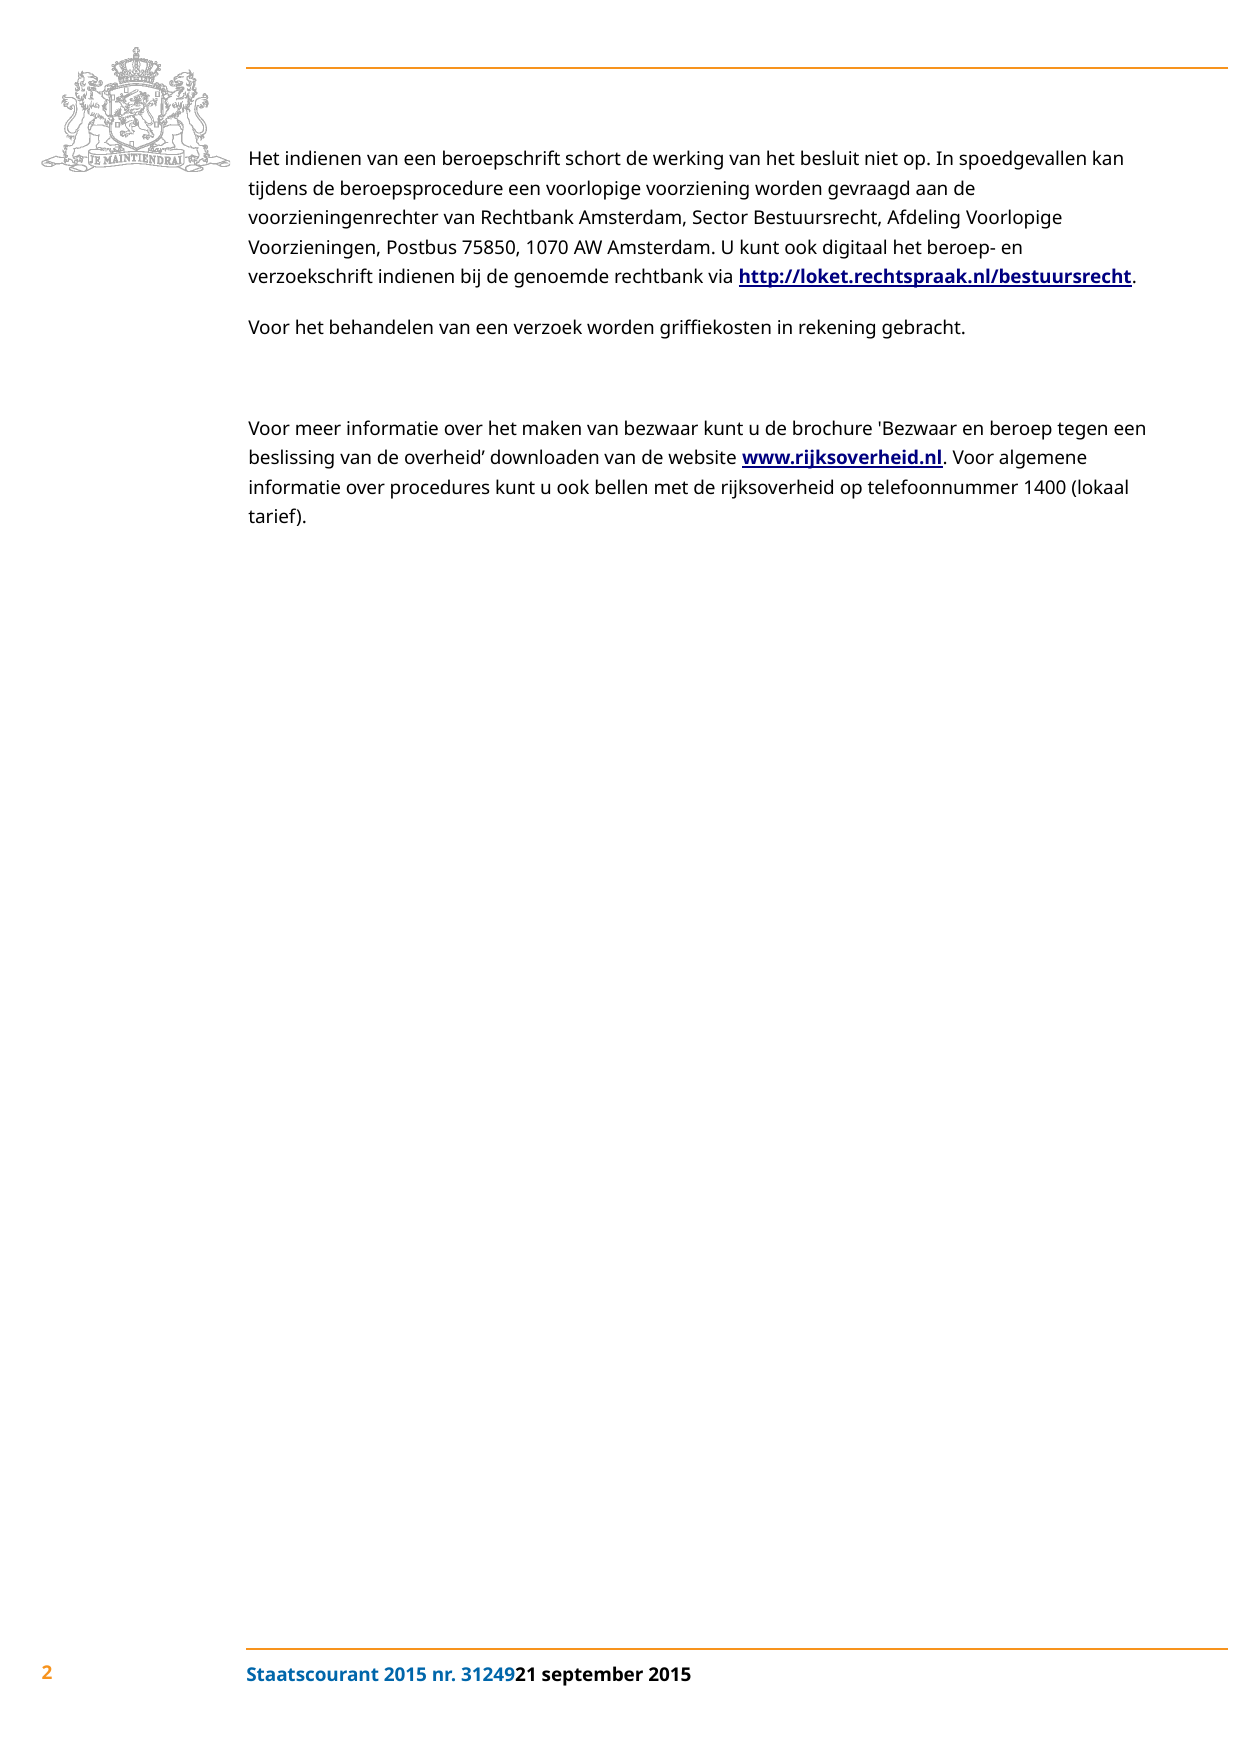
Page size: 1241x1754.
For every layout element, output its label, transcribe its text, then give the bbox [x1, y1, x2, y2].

picture [41, 47, 231, 172]
text Voor het behandelen van een verzoek worden griffiekosten in rekening gebracht. [248, 314, 1152, 340]
text Het indienen van een beroepschrift schort de werking van het besluit niet op. In spoedgevallen kan tijdens de beroepsprocedure een voorlopige voorziening worden gevraagd aan de voorzieningenrechter van Rechtbank Amsterdam, Sector Bestuursrecht, Afdeling Voorlopige Voorzieningen, Postbus 75850, 1070 AW Amsterdam. U kunt ook digitaal het beroep- en verzoekschrift indienen bij de genoemde rechtbank via http://loket.rechtspraak.nl/bestuursrecht. [248, 145, 1152, 289]
text Voor meer informatie over het maken van bezwaar kunt u de brochure 'Bezwaar en beroep tegen een beslissing van de overheid’ downloaden van de website www.rijksoverheid.nl. Voor algemene informatie over procedures kunt u ook bellen met de rijksoverheid op telefoonnummer 1400 (lokaal tarief). [248, 415, 1152, 529]
